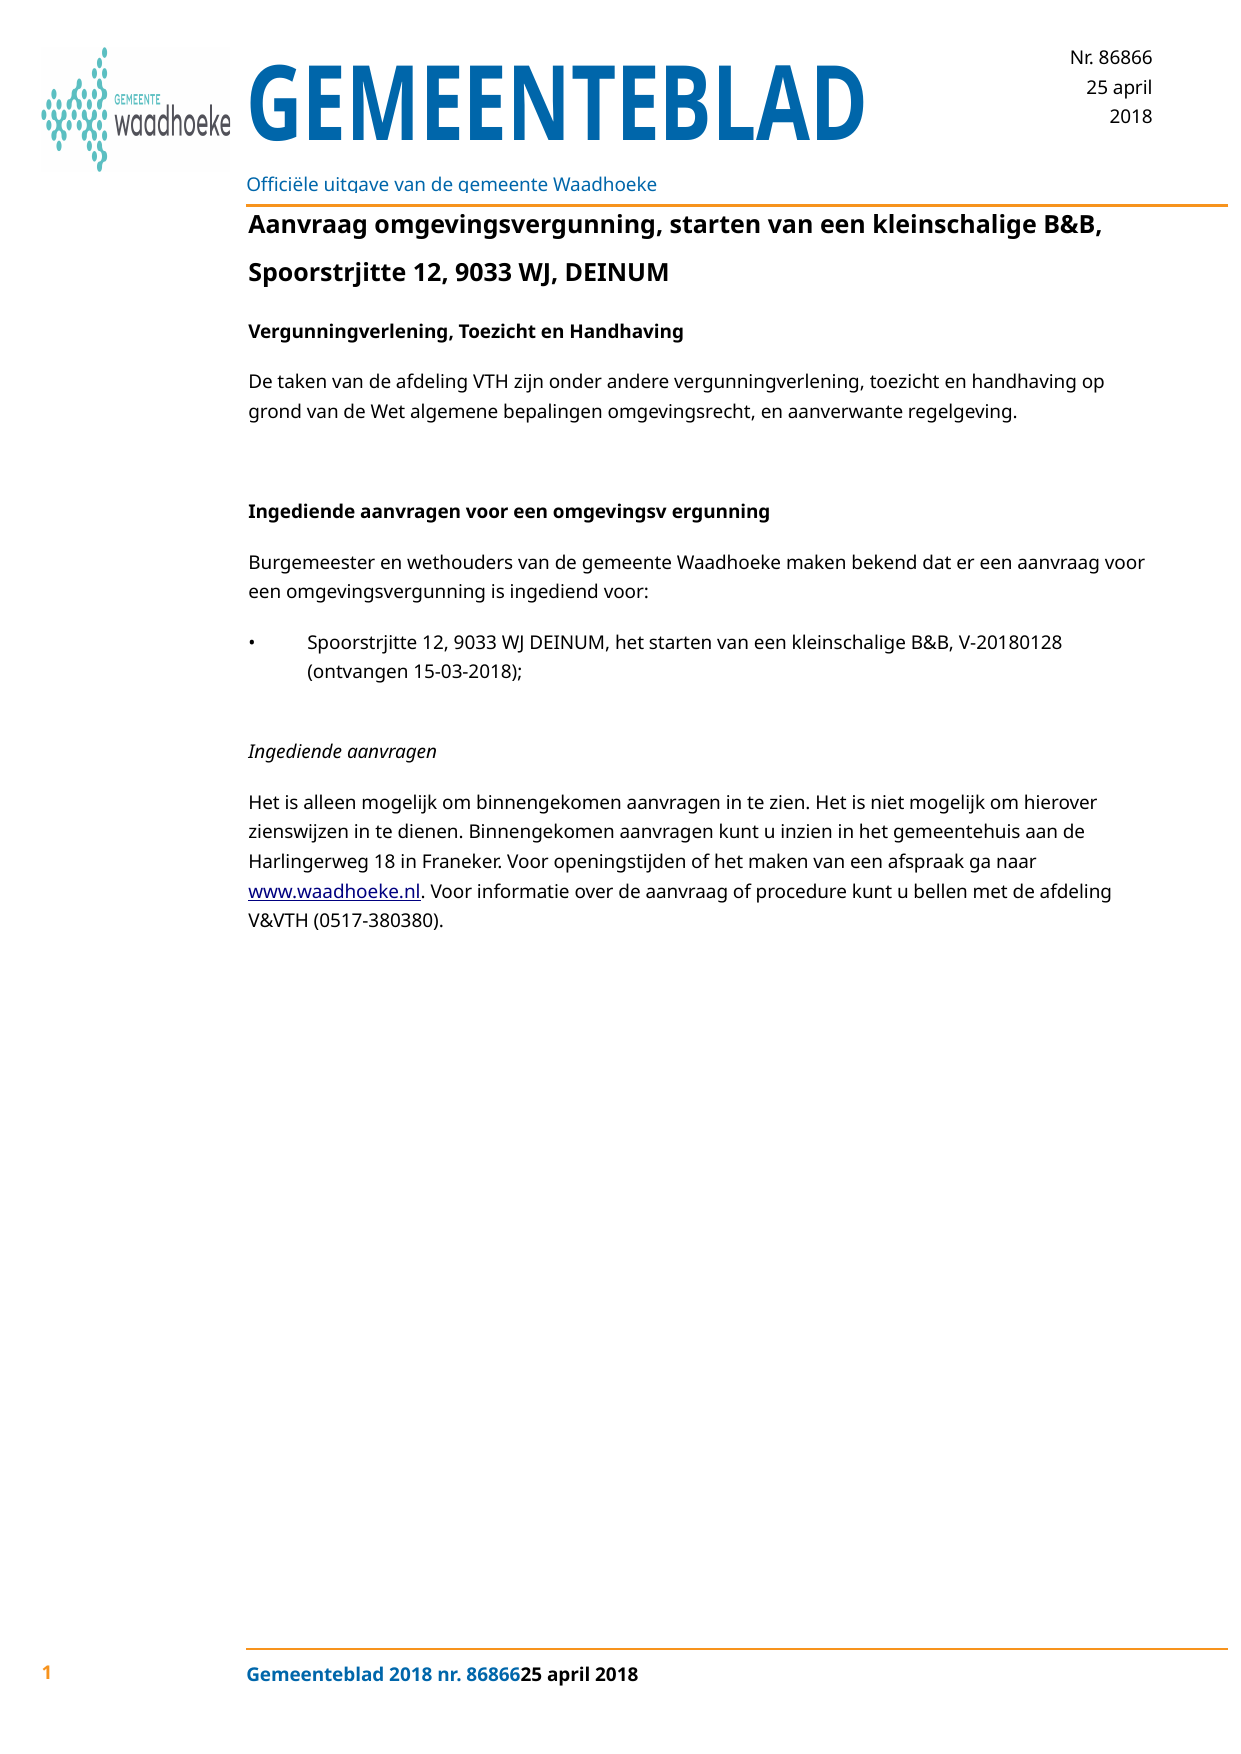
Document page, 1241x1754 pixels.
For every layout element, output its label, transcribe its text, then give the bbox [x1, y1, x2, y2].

text Ingediende aanvragen voor een omgevingsv ergunning [248, 499, 1152, 524]
text Het is alleen mogelijk om binnengekomen aanvragen in te zien. Het is niet mogelijk om hierover zienswijzen in te dienen. Binnengekomen aanvragen kunt u inzien in het gemeentehuis aan de Harlingerweg 18 in Franeker. Voor openingstijden of het maken van een afspraak ga naar www.waadhoeke.nl. Voor informatie over de aanvraag of procedure kunt u bellen met de afdeling V&VTH (0517-380380). [248, 789, 1152, 933]
text De taken van de afdeling VTH zijn onder andere vergunningverlening, toezicht en handhaving op grond van de Wet algemene bepalingen omgevingsrecht, en aanverwante regelgeving. [248, 368, 1152, 424]
picture [41, 47, 231, 172]
text Ingediende aanvragen [248, 739, 1152, 764]
text Aanvraag omgevingsvergunning, starten van een kleinschalige B&B, Spoorstrjitte 12, 9033 WJ, DEINUM [248, 207, 1152, 288]
list Spoorstrjitte 12, 9033 WJ DEINUM, het starten van een kleinschalige B&B, V-20180128 (ontvangen 15-03-2018); [248, 629, 1152, 684]
text Burgemeester en wethouders van de gemeente Waadhoeke maken bekend dat er een aanvraag voor een omgevingsvergunning is ingediend voor: [248, 549, 1152, 604]
text Vergunningverlening, Toezicht en Handhaving [248, 318, 1152, 344]
